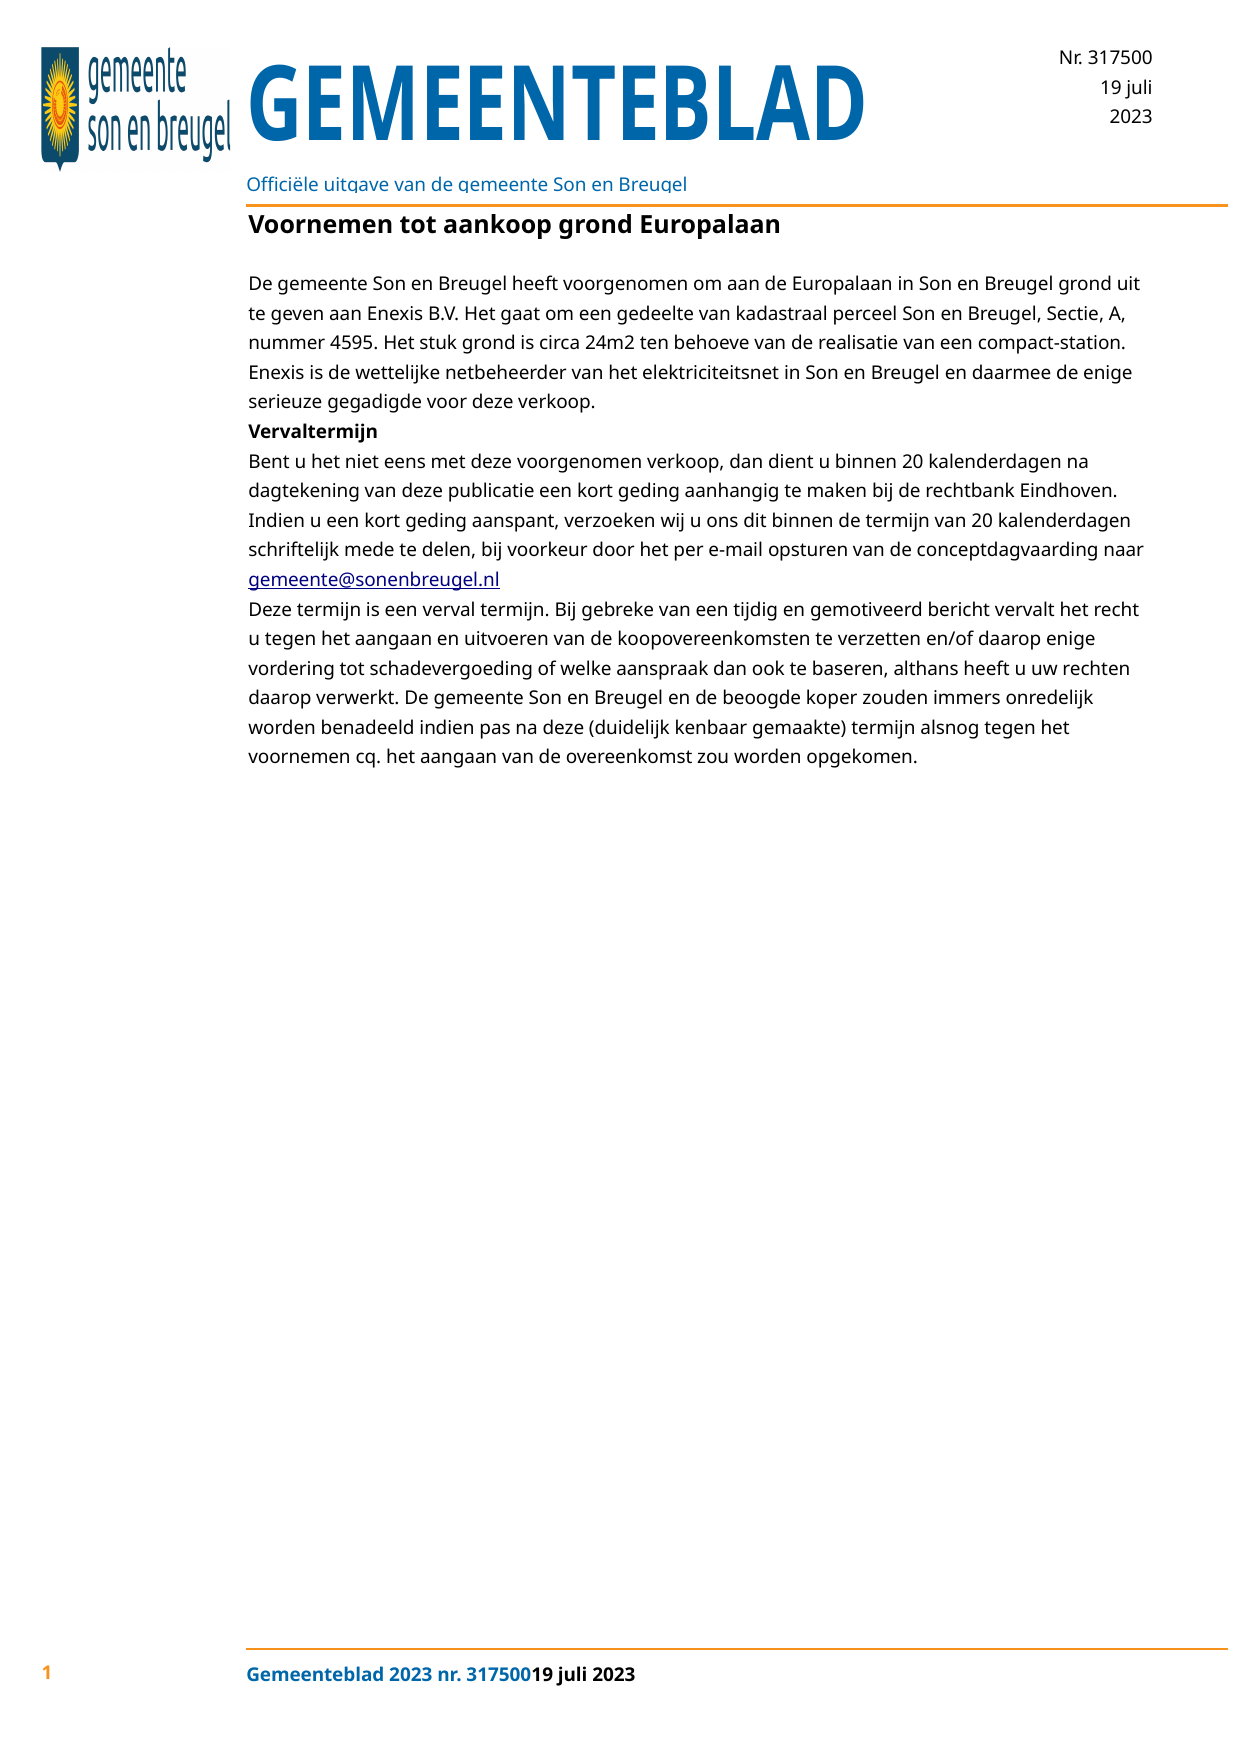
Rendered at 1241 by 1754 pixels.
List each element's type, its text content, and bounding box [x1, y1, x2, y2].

text Deze termijn is een verval termijn. Bij gebreke van een tijdig en gemotiveerd bericht vervalt het recht u tegen het aangaan en uitvoeren van de koopovereenkomsten te verzetten en/of daarop enige vordering tot schadevergoeding of welke aanspraak dan ook te baseren, althans heeft u uw rechten daarop verwerkt. De gemeente Son en Breugel en de beoogde koper zouden immers onredelijk worden benadeeld indien pas na deze (duidelijk kenbaar gemaakte) termijn alsnog tegen het voornemen cq. het aangaan van de overeenkomst zou worden opgekomen. [248, 596, 1152, 769]
text Vervaltermijn [248, 418, 1152, 444]
text Voornemen tot aankoop grond Europalaan [248, 207, 1152, 241]
text Bent u het niet eens met deze voorgenomen verkoop, dan dient u binnen 20 kalenderdagen na dagtekening van deze publicatie een kort geding aanhangig te maken bij de rechtbank Eindhoven. Indien u een kort geding aanspant, verzoeken wij u ons dit binnen de termijn van 20 kalenderdagen schriftelijk mede te delen, bij voorkeur door het per e-mail opsturen van de conceptdagvaarding naar gemeente@sonenbreugel.nl [248, 448, 1152, 592]
picture [41, 47, 231, 172]
text De gemeente Son en Breugel heeft voorgenomen om aan de Europalaan in Son en Breugel grond uit te geven aan Enexis B.V. Het gaat om een gedeelte van kadastraal perceel Son en Breugel, Sectie, A, nummer 4595. Het stuk grond is circa 24m2 ten behoeve van de realisatie van een compact-station. Enexis is de wettelijke netbeheerder van het elektriciteitsnet in Son en Breugel en daarmee de enige serieuze gegadigde voor deze verkoop. [248, 270, 1152, 414]
